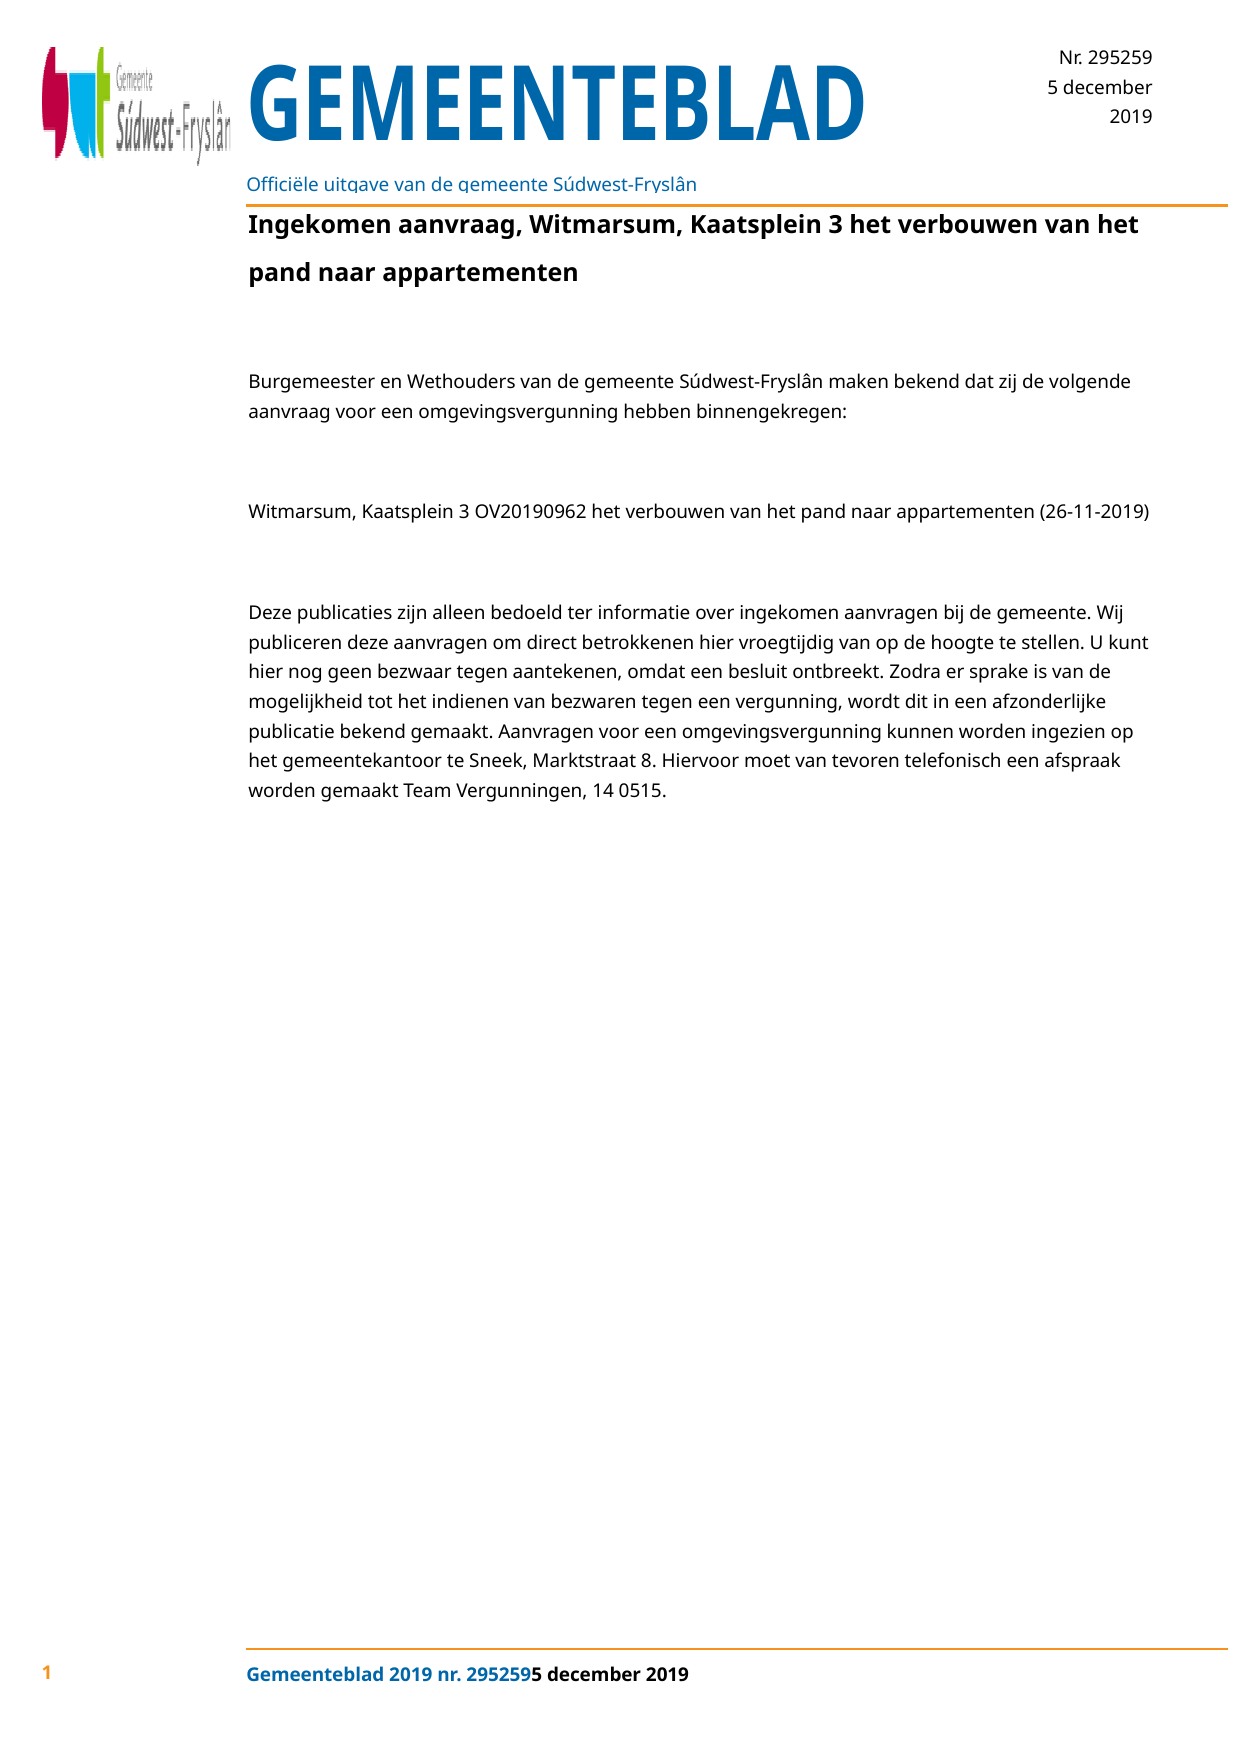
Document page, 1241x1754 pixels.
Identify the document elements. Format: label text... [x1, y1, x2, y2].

text Witmarsum, Kaatsplein 3 OV20190962 het verbouwen van het pand naar appartementen (26-11-2019) [248, 499, 1152, 524]
text Ingekomen aanvraag, Witmarsum, Kaatsplein 3 het verbouwen van het pand naar appartementen [248, 207, 1152, 288]
text Burgemeester en Wethouders van de gemeente Súdwest-Fryslân maken bekend dat zij de volgende aanvraag voor een omgevingsvergunning hebben binnengekregen: [248, 368, 1152, 424]
text Deze publicaties zijn alleen bedoeld ter informatie over ingekomen aanvragen bij de gemeente. Wij publiceren deze aanvragen om direct betrokkenen hier vroegtijdig van op de hoogte te stellen. U kunt hier nog geen bezwaar tegen aantekenen, omdat een besluit ontbreekt. Zodra er sprake is van de mogelijkheid tot het indienen van bezwaren tegen een vergunning, wordt dit in een afzonderlijke publicatie bekend gemaakt. Aanvragen voor een omgevingsvergunning kunnen worden ingezien op het gemeentekantoor te Sneek, Marktstraat 8. Hiervoor moet van tevoren telefonisch een afspraak worden gemaakt Team Vergunningen, 14 0515. [248, 599, 1152, 803]
picture [41, 47, 231, 172]
